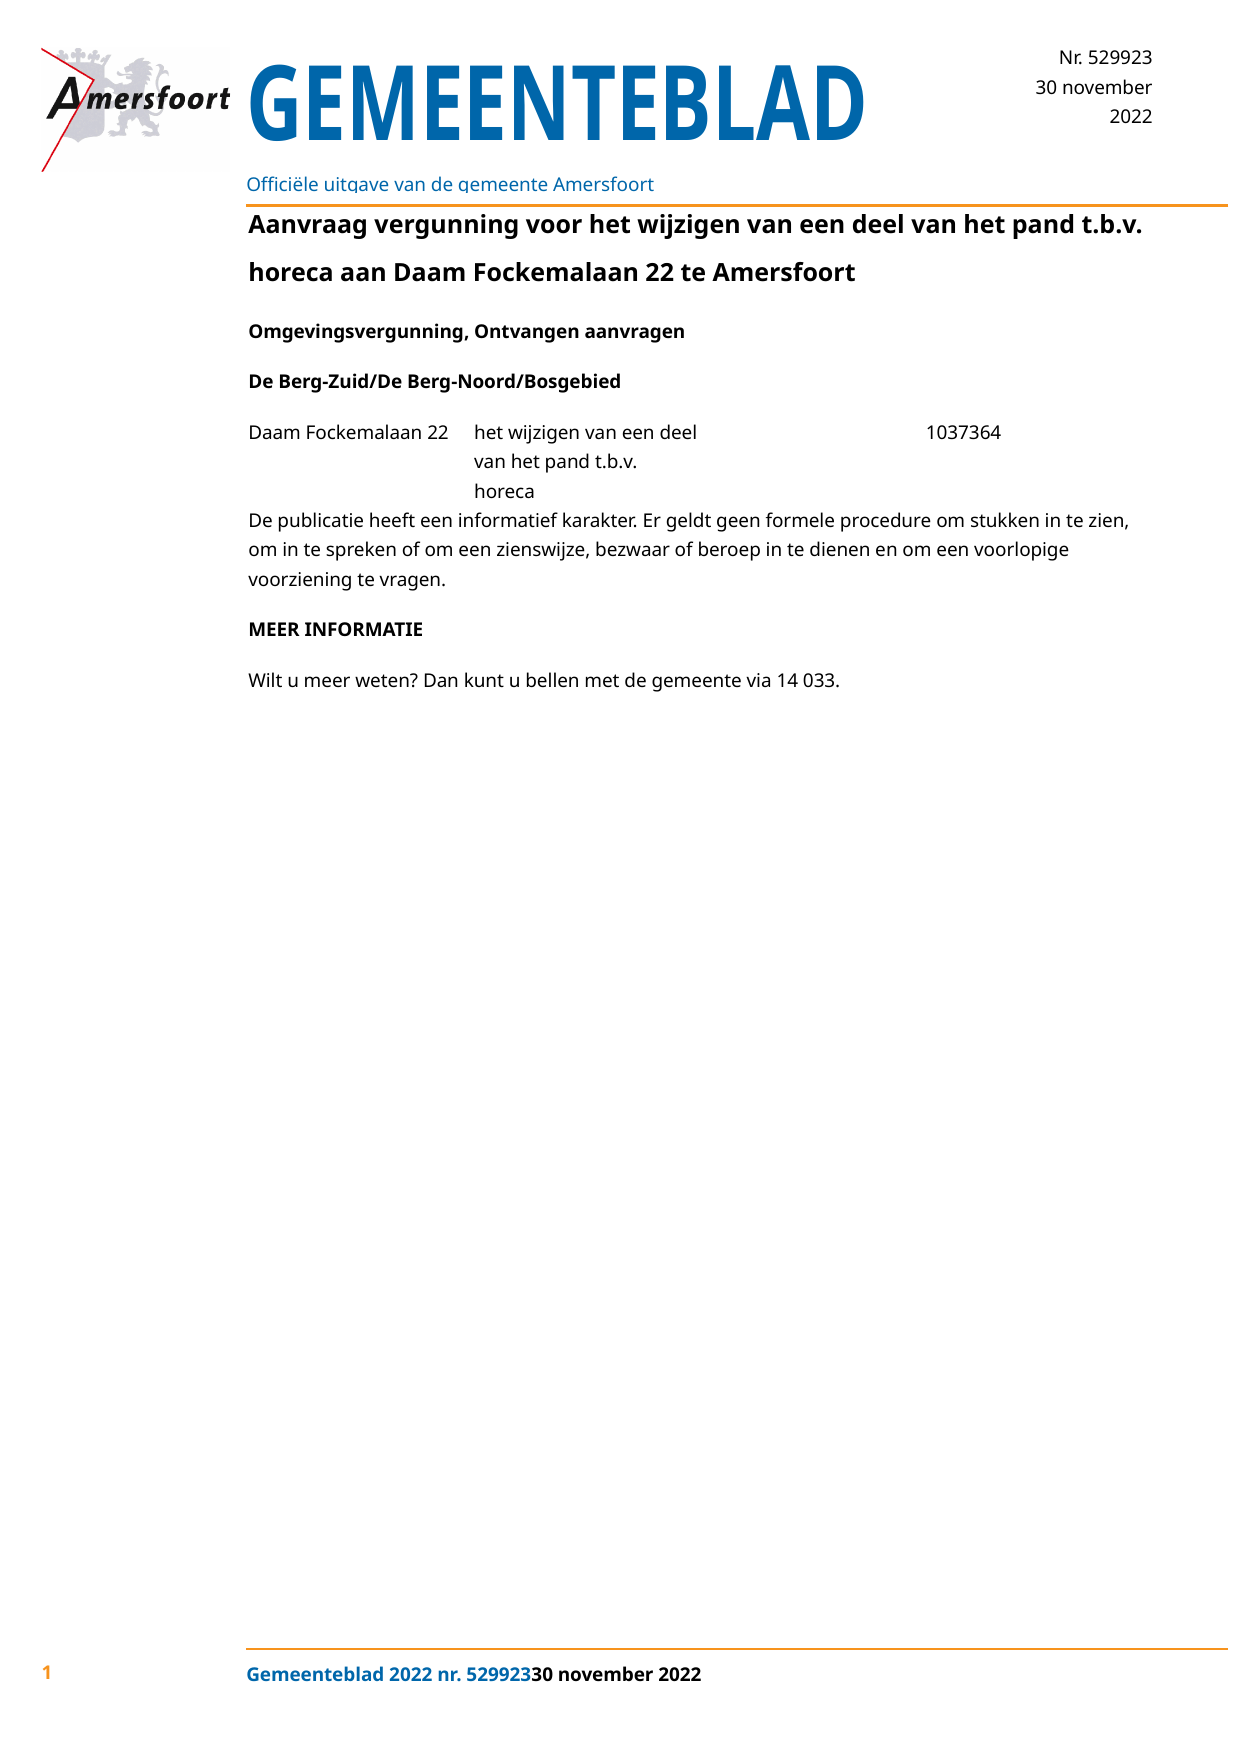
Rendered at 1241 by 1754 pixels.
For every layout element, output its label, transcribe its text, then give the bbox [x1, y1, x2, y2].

text De Berg-Zuid/De Berg-Noord/Bosgebied [248, 368, 1152, 394]
table_header [700, 419, 926, 504]
text De publicatie heeft een informatief karakter. Er geldt geen formele procedure om stukken in te zien, om in te spreken of om een zienswijze, bezwaar of beroep in te dienen en om een voorlopige voorziening te vragen. [248, 507, 1152, 592]
text MEER INFORMATIE [248, 617, 1152, 642]
table_header Daam Fockemalaan 22 [248, 419, 474, 504]
text Aanvraag vergunning voor het wijzigen van een deel van het pand t.b.v. horeca aan Daam Fockemalaan 22 te Amersfoort [248, 207, 1152, 288]
text Wilt u meer weten? Dan kunt u bellen met de gemeente via 14 033. [248, 667, 1152, 693]
text Omgevingsvergunning, Ontvangen aanvragen [248, 318, 1152, 344]
table_header 1037364 [926, 419, 1152, 504]
picture [41, 47, 231, 172]
table_header het wijzigen van een deel van het pand t.b.v. horeca [474, 419, 700, 504]
